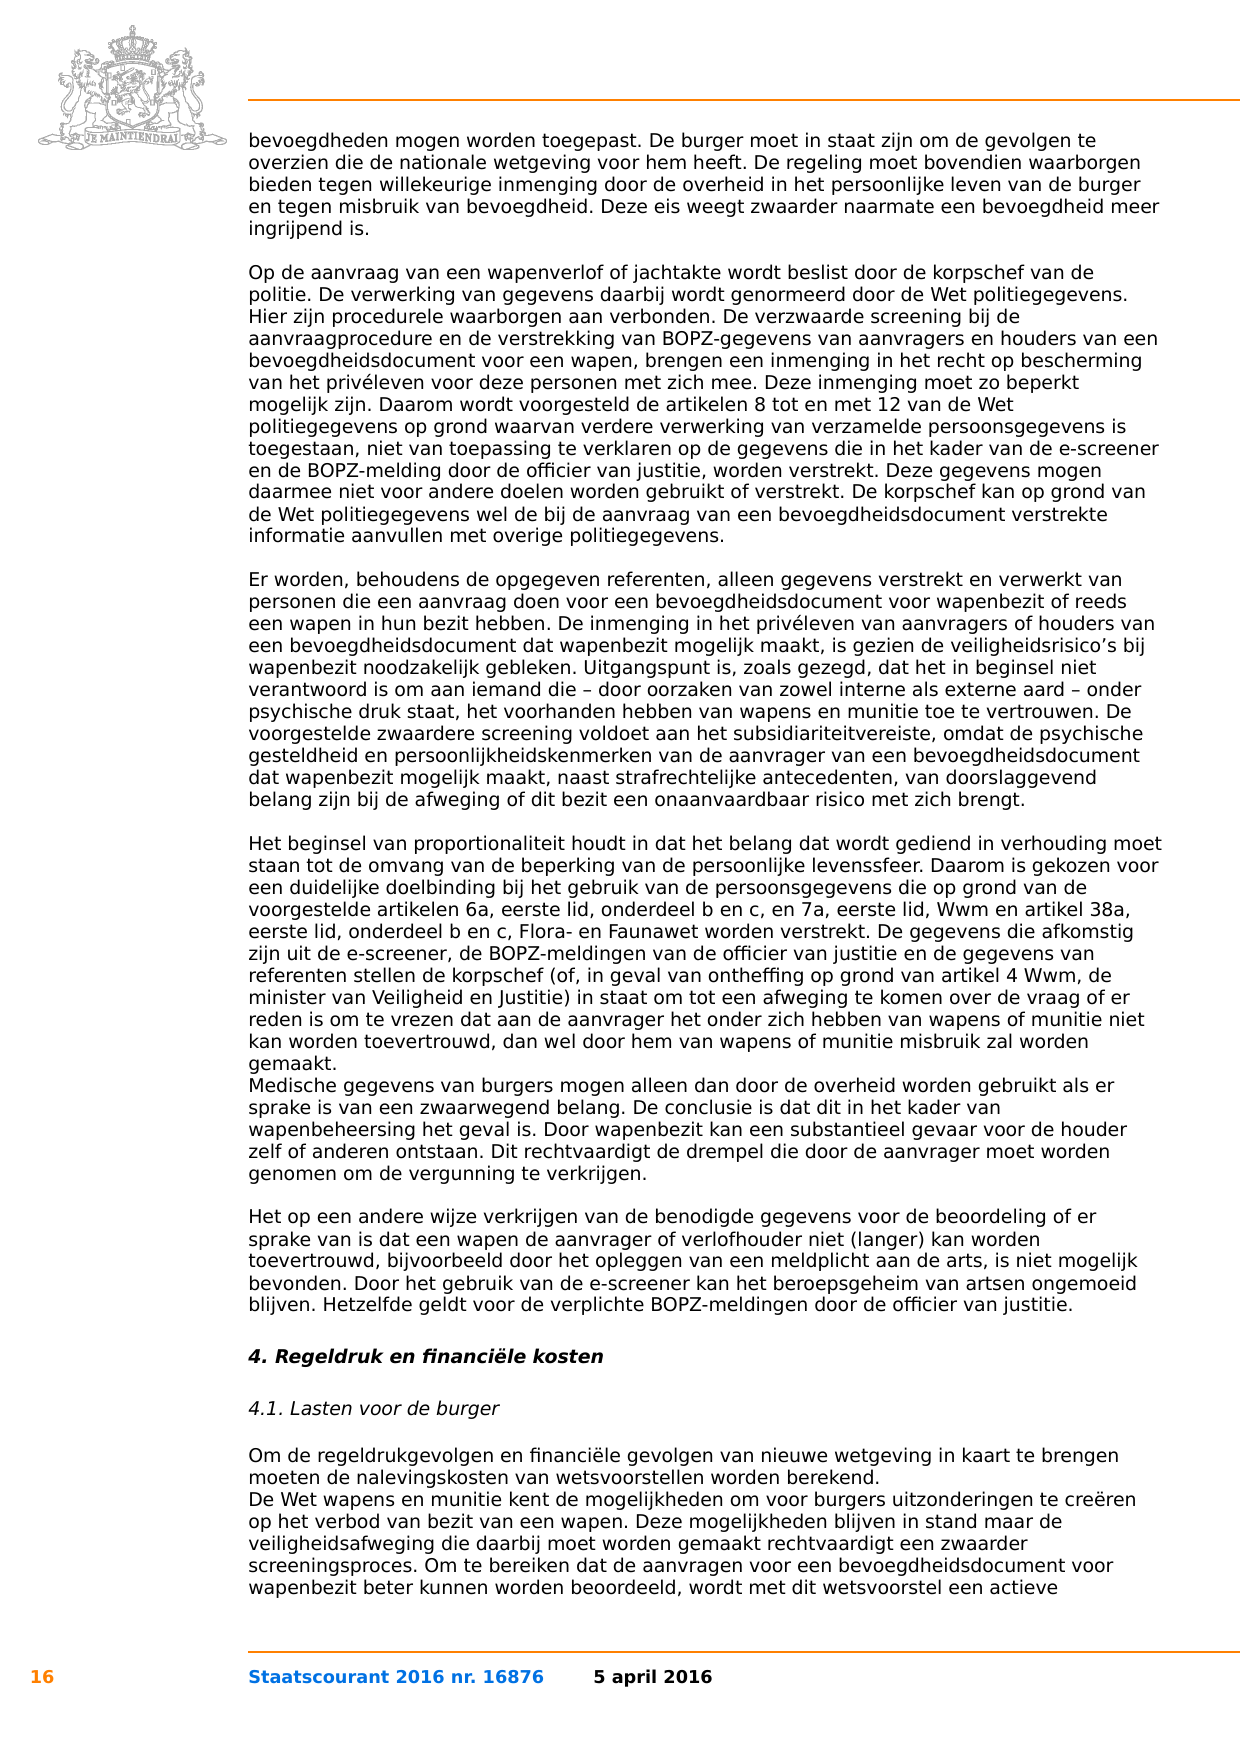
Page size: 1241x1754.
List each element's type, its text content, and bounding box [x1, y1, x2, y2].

text Het op een andere wijze verkrijgen van de benodigde gegevens voor de beoordeling of er sprake van is dat een wapen de aanvrager of verlofhouder niet (langer) kan worden toevertrouwd, bijvoorbeeld door het opleggen van een meldplicht aan de arts, is niet mogelijk bevonden. Door het gebruik van de e-screener kan het beroepsgeheim van artsen ongemoeid blijven. Hetzelfde geldt voor de verplichte BOPZ-meldingen door de officier van justitie. [248, 1206, 1163, 1316]
text De Wet wapens en munitie kent de mogelijkheden om voor burgers uitzonderingen te creëren op het verbod van bezit van een wapen. Deze mogelijkheden blijven in stand maar de veiligheidsafweging die daarbij moet worden gemaakt rechtvaardigt een zwaarder screeningsproces. Om te bereiken dat de aanvragen voor een bevoegdheidsdocument voor wapenbezit beter kunnen worden beoordeeld, wordt met dit wetsvoorstel een actieve [248, 1489, 1163, 1599]
text Op de aanvraag van een wapenverlof of jachtakte wordt beslist door de korpschef van de politie. De verwerking van gegevens daarbij wordt genormeerd door de Wet politiegegevens. Hier zijn procedurele waarborgen aan verbonden. De verzwaarde screening bij de aanvraagprocedure en de verstrekking van BOPZ-gegevens van aanvragers en houders van een bevoegdheidsdocument voor een wapen, brengen een inmenging in het recht op bescherming van het privéleven voor deze personen met zich mee. Deze inmenging moet zo beperkt mogelijk zijn. Daarom wordt voorgesteld de artikelen 8 tot en met 12 van de Wet politiegegevens op grond waarvan verdere verwerking van verzamelde persoonsgegevens is toegestaan, niet van toepassing te verklaren op de gegevens die in het kader van de e-screener en de BOPZ-melding door de officier van justitie, worden verstrekt. Deze gegevens mogen daarmee niet voor andere doelen worden gebruikt of verstrekt. De korpschef kan op grond van de Wet politiegegevens wel de bij de aanvraag van een bevoegdheidsdocument verstrekte informatie aanvullen met overige politiegegevens. [248, 262, 1163, 547]
text Om de regeldrukgevolgen en financiële gevolgen van nieuwe wetgeving in kaart te brengen moeten de nalevingskosten van wetsvoorstellen worden berekend. [248, 1445, 1163, 1489]
subtitle 4. Regeldruk en financiële kosten [248, 1346, 1163, 1368]
picture [38, 25, 227, 150]
text Er worden, behoudens de opgegeven referenten, alleen gegevens verstrekt en verwerkt van personen die een aanvraag doen voor een bevoegdheidsdocument voor wapenbezit of reeds een wapen in hun bezit hebben. De inmenging in het privéleven van aanvragers of houders van een bevoegdheidsdocument dat wapenbezit mogelijk maakt, is gezien de veiligheidsrisico’s bij wapenbezit noodzakelijk gebleken. Uitgangspunt is, zoals gezegd, dat het in beginsel niet verantwoord is om aan iemand die – door oorzaken van zowel interne als externe aard – onder psychische druk staat, het voorhanden hebben van wapens en munitie toe te vertrouwen. De voorgestelde zwaardere screening voldoet aan het subsidiariteitvereiste, omdat de psychische gesteldheid en persoonlijkheidskenmerken van de aanvrager van een bevoegdheidsdocument dat wapenbezit mogelijk maakt, naast strafrechtelijke antecedenten, van doorslaggevend belang zijn bij de afweging of dit bezit een onaanvaardbaar risico met zich brengt. [248, 569, 1163, 811]
subtitle 4.1. Lasten voor de burger [248, 1398, 1163, 1420]
text bevoegdheden mogen worden toegepast. De burger moet in staat zijn om de gevolgen te overzien die de nationale wetgeving voor hem heeft. De regeling moet bovendien waarborgen bieden tegen willekeurige inmenging door de overheid in het persoonlijke leven van de burger en tegen misbruik van bevoegdheid. Deze eis weegt zwaarder naarmate een bevoegdheid meer ingrijpend is. [248, 130, 1163, 240]
text Medische gegevens van burgers mogen alleen dan door de overheid worden gebruikt als er sprake is van een zwaarwegend belang. De conclusie is dat dit in het kader van wapenbeheersing het geval is. Door wapenbezit kan een substantieel gevaar voor de houder zelf of anderen ontstaan. Dit rechtvaardigt de drempel die door de aanvrager moet worden genomen om de vergunning te verkrijgen. [248, 1075, 1163, 1184]
text Het beginsel van proportionaliteit houdt in dat het belang dat wordt gediend in verhouding moet staan tot de omvang van de beperking van de persoonlijke levenssfeer. Daarom is gekozen voor een duidelijke doelbinding bij het gebruik van de persoonsgegevens die op grond van de voorgestelde artikelen 6a, eerste lid, onderdeel b en c, en 7a, eerste lid, Wwm en artikel 38a, eerste lid, onderdeel b en c, Flora- en Faunawet worden verstrekt. De gegevens die afkomstig zijn uit de e-screener, de BOPZ-meldingen van de officier van justitie en de gegevens van referenten stellen de korpschef (of, in geval van ontheffing op grond van artikel 4 Wwm, de minister van Veiligheid en Justitie) in staat om tot een afweging te komen over de vraag of er reden is om te vrezen dat aan de aanvrager het onder zich hebben van wapens of munitie niet kan worden toevertrouwd, dan wel door hem van wapens of munitie misbruik zal worden gemaakt. [248, 833, 1163, 1075]
